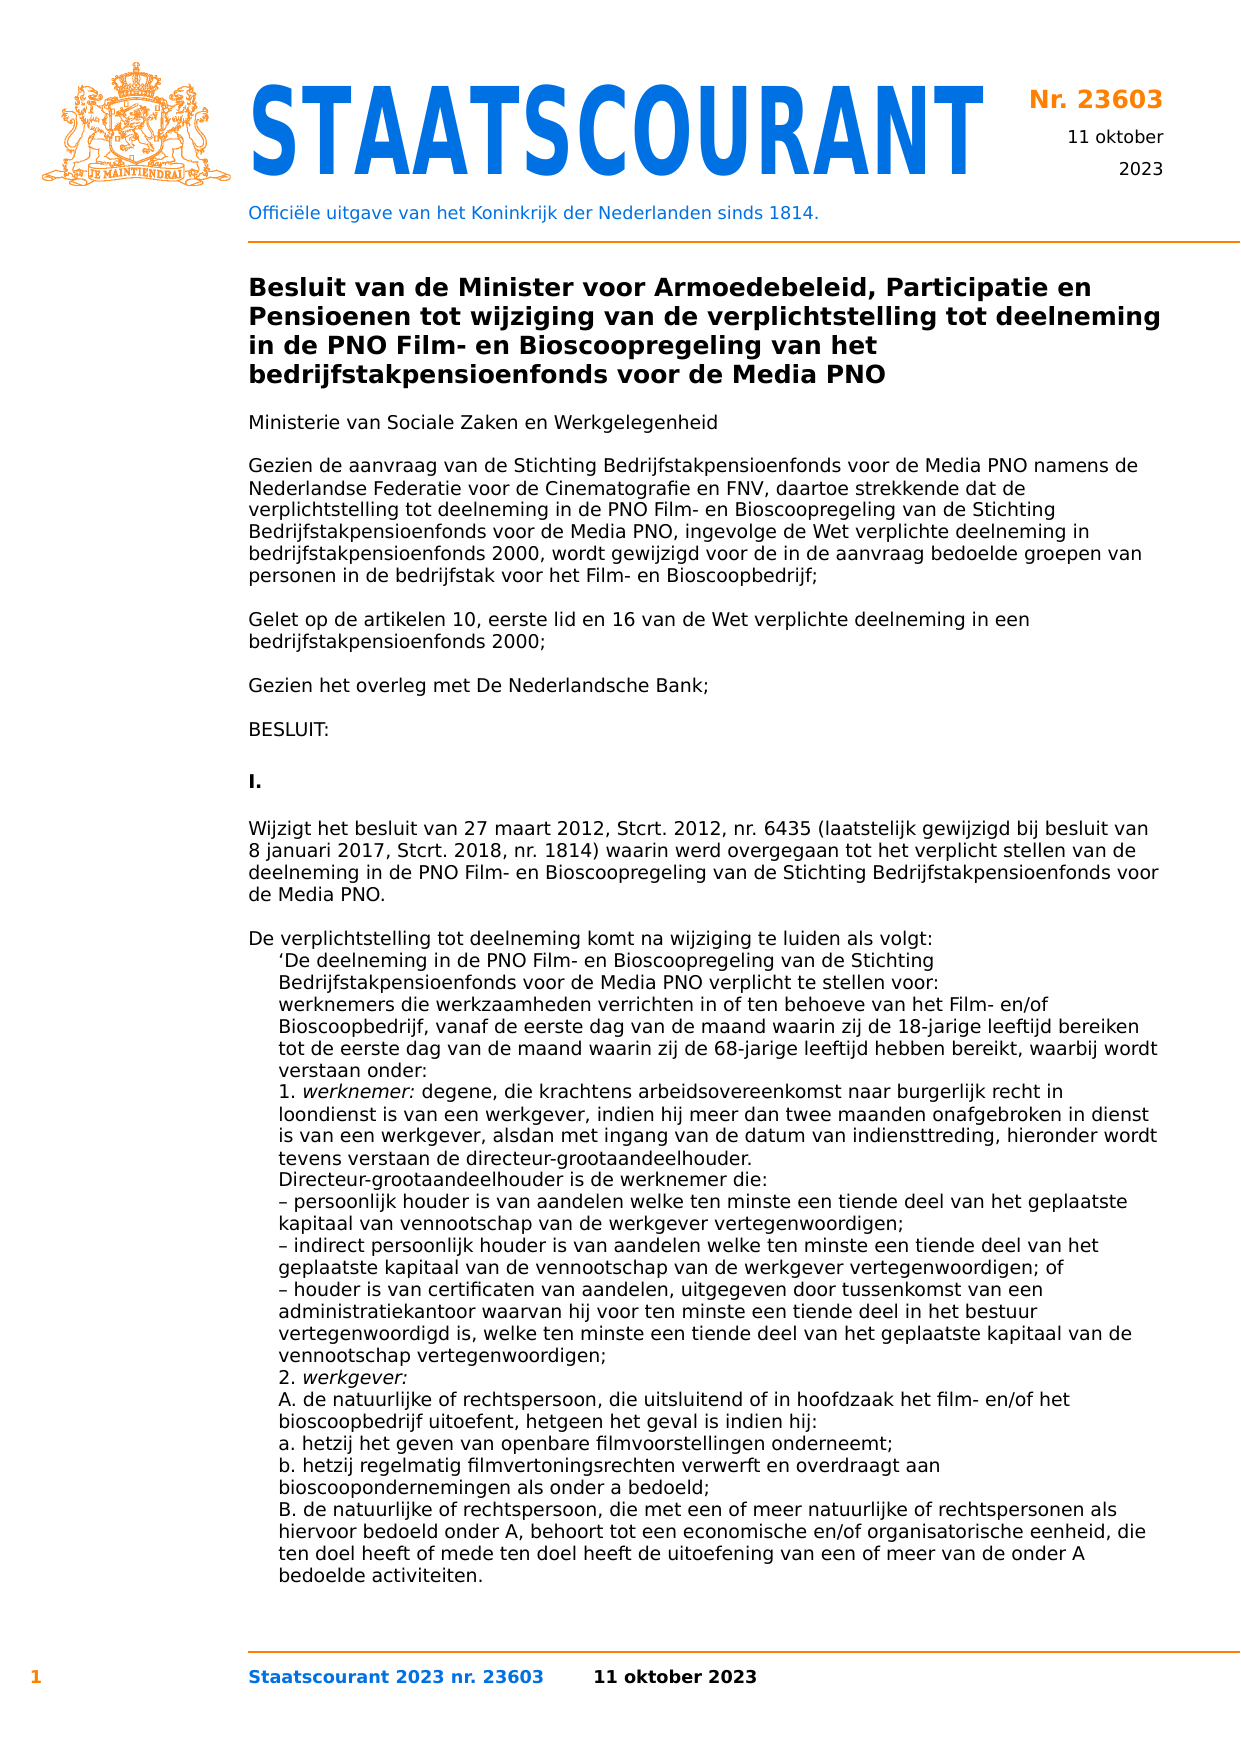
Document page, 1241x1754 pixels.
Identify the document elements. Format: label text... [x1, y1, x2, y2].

text b. hetzij regelmatig filmvertoningsrechten verwerft en overdraagt aan bioscoopondernemingen als onder a bedoeld; [278, 1455, 1163, 1499]
table_header Nr. 23603 [998, 62, 1240, 121]
table_cell 2023 [998, 153, 1240, 203]
text Gezien de aanvraag van de Stichting Bedrijfstakpensioenfonds voor de Media PNO namens de Nederlandse Federatie voor de Cinematografie en FNV, daartoe strekkende dat de verplichtstelling tot deelneming in de PNO Film- en Bioscoopregeling van de Stichting Bedrijfstakpensioenfonds voor de Media PNO, ingevolge de Wet verplichte deelneming in bedrijfstakpensioenfonds 2000, wordt gewijzigd voor de in de aanvraag bedoelde groepen van personen in de bedrijfstak voor het Film- en Bioscoopbedrijf; [248, 455, 1163, 587]
subtitle I. [248, 771, 1163, 793]
text – persoonlijk houder is van aandelen welke ten minste een tiende deel van het geplaatste kapitaal van vennootschap van de werkgever vertegenwoordigen; [278, 1191, 1163, 1235]
text BESLUIT: [248, 719, 1163, 741]
text Gelet op de artikelen 10, eerste lid en 16 van de Wet verplichte deelneming in een bedrijfstakpensioenfonds 2000; [248, 609, 1163, 653]
text B. de natuurlijke of rechtspersoon, die met een of meer natuurlijke of rechtspersonen als hiervoor bedoeld onder A, behoort tot een economische en/of organisatorische eenheid, die ten doel heeft of mede ten doel heeft de uitoefening van een of meer van de onder A bedoelde activiteiten. [278, 1499, 1163, 1587]
subtitle Besluit van de Minister voor Armoedebeleid, Participatie en Pensioenen tot wijziging van de verplichtstelling tot deelneming in de PNO Film- en Bioscoopregeling van het bedrijfstakpensioenfonds voor de Media PNO [248, 273, 1163, 390]
text werknemers die werkzaamheden verrichten in of ten behoeve van het Film- en/of Bioscoopbedrijf, vanaf de eerste dag van de maand waarin zij de 18-jarige leeftijd bereiken tot de eerste dag van de maand waarin zij de 68-jarige leeftijd hebben bereikt, waarbij wordt verstaan onder: [278, 993, 1163, 1081]
text Directeur-grootaandeelhouder is de werknemer die: [278, 1169, 1163, 1191]
picture [41, 62, 231, 186]
text 1. werknemer: degene, die krachtens arbeidsovereenkomst naar burgerlijk recht in loondienst is van een werkgever, indien hij meer dan twee maanden onafgebroken in dienst is van een werkgever, alsdan met ingang van de datum van indiensttreding, hieronder wordt tevens verstaan de directeur-grootaandeelhouder. [278, 1081, 1163, 1169]
text – houder is van certificaten van aandelen, uitgegeven door tussenkomst van een administratiekantoor waarvan hij voor ten minste een tiende deel in het bestuur vertegenwoordigd is, welke ten minste een tiende deel van het geplaatste kapitaal van de vennootschap vertegenwoordigen; [278, 1279, 1163, 1367]
text Ministerie van Sociale Zaken en Werkgelegenheid [248, 412, 1163, 433]
text A. de natuurlijke of rechtspersoon, die uitsluitend of in hoofdzaak het film- en/of het bioscoopbedrijf uitoefent, hetgeen het geval is indien hij: [278, 1389, 1163, 1433]
table_header [25, 62, 248, 241]
text Wijzigt het besluit van 27 maart 2012, Stcrt. 2012, nr. 6435 (laatstelijk gewijzigd bij besluit van 8 januari 2017, Stcrt. 2018, nr. 1814) waarin werd overgegaan tot het verplicht stellen van de deelneming in de PNO Film- en Bioscoopregeling van de Stichting Bedrijfstakpensioenfonds voor de Media PNO. [248, 818, 1163, 906]
table_cell 11 oktober [998, 121, 1240, 153]
text 2. werkgever: [278, 1367, 1163, 1389]
text ‘De deelneming in de PNO Film- en Bioscoopregeling van de Stichting Bedrijfstakpensioenfonds voor de Media PNO verplicht te stellen voor: [278, 949, 1163, 993]
text a. hetzij het geven van openbare filmvoorstellingen onderneemt; [278, 1433, 1163, 1455]
table_header STAATSCOURANT [248, 62, 998, 203]
text De verplichtstelling tot deelneming komt na wijziging te luiden als volgt: [248, 928, 1163, 949]
text – indirect persoonlijk houder is van aandelen welke ten minste een tiende deel van het geplaatste kapitaal van de vennootschap van de werkgever vertegenwoordigen; of [278, 1235, 1163, 1279]
table_cell Officiële uitgave van het Koninkrijk der Nederlanden sinds 1814. [248, 203, 1240, 241]
text Gezien het overleg met De Nederlandsche Bank; [248, 675, 1163, 697]
